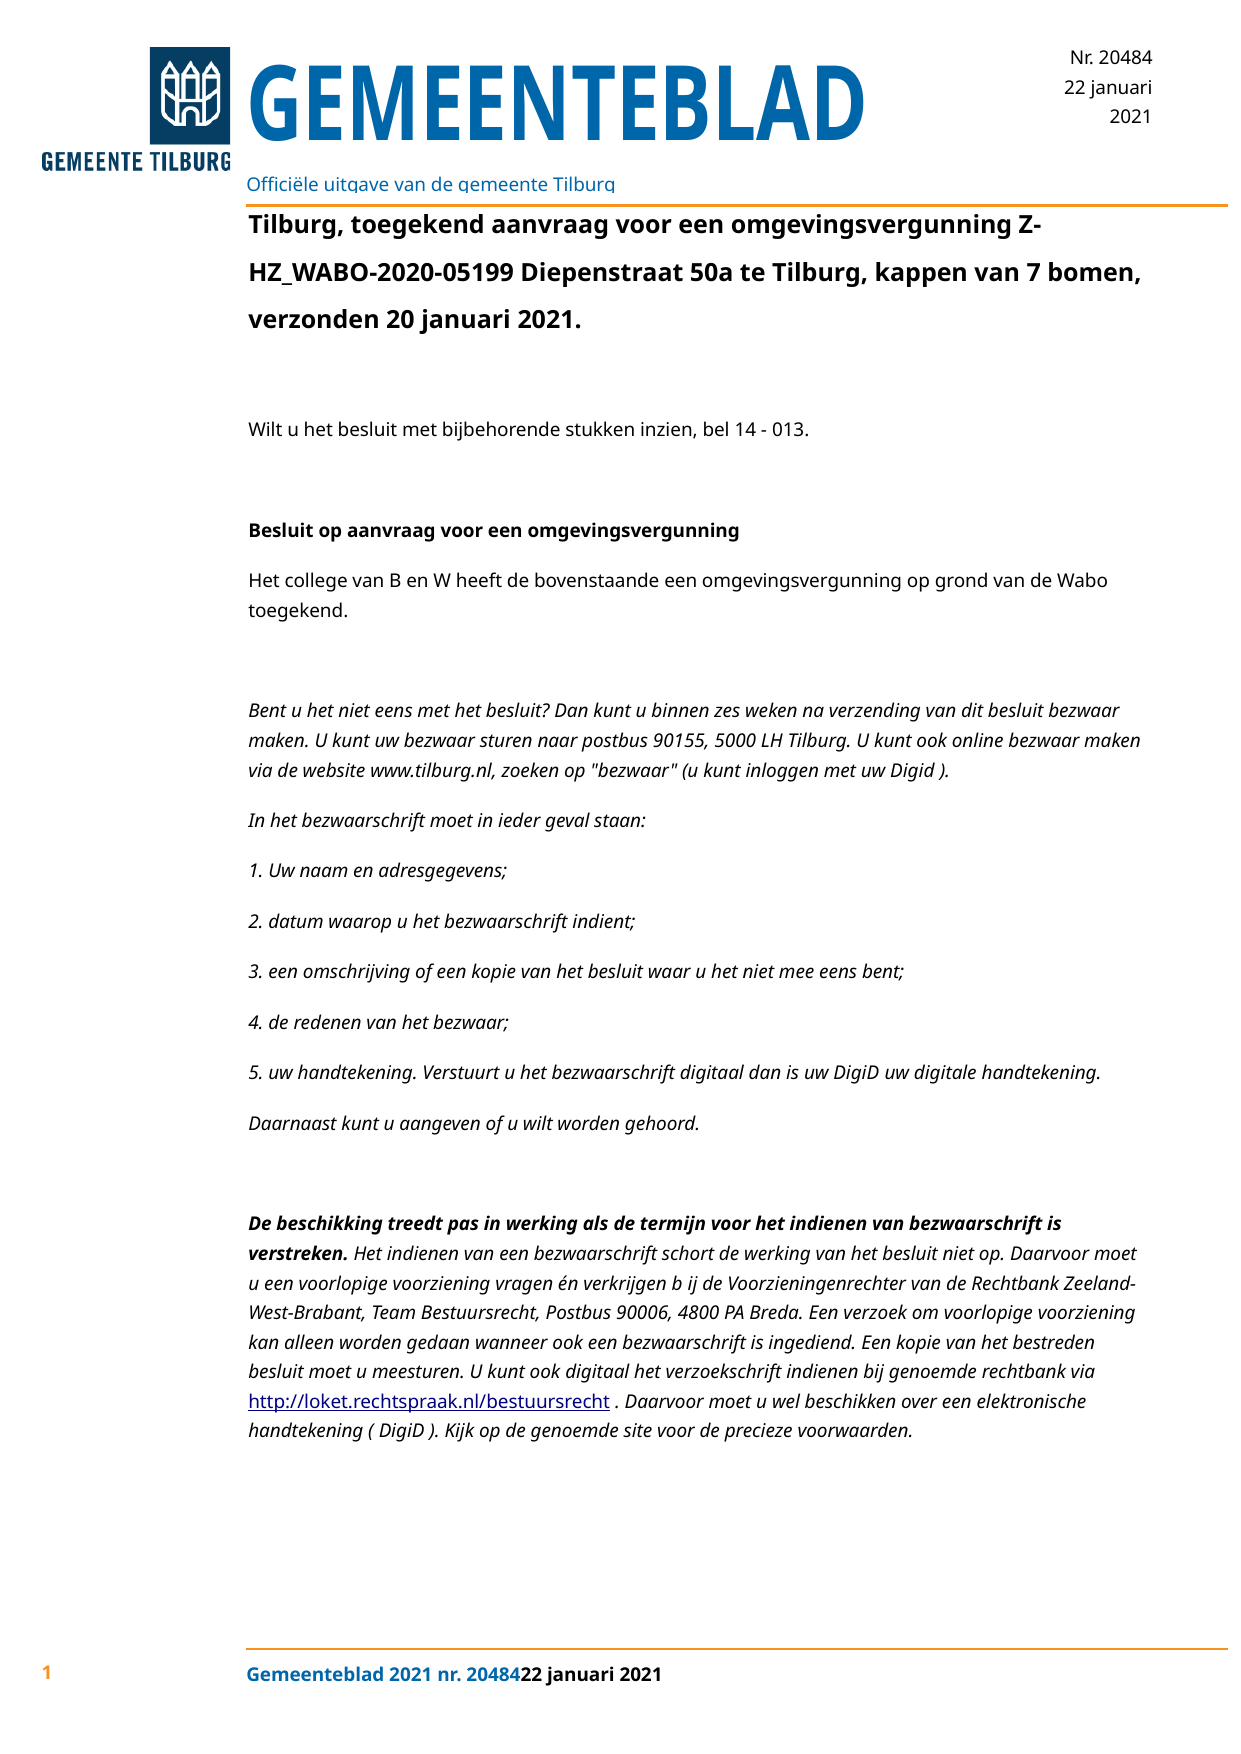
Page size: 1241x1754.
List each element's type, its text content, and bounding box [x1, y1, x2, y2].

picture [41, 47, 231, 172]
text Daarnaast kunt u aangeven of u wilt worden gehoord. [248, 1110, 1152, 1135]
text Wilt u het besluit met bijbehorende stukken inzien, bel 14 - 013. [248, 416, 1152, 442]
text De beschikking treedt pas in werking als de termijn voor het indienen van bezwaarschrift is verstreken. Het indienen van een bezwaarschrift schort de werking van het besluit niet op. Daarvoor moet u een voorlopige voorziening vragen én verkrijgen b ij de Voorzieningenrechter van de Rechtbank Zeeland-West-Brabant, Team Bestuursrecht, Postbus 90006, 4800 PA Breda. Een verzoek om voorlopige voorziening kan alleen worden gedaan wanneer ook een bezwaarschrift is ingediend. Een kopie van het bestreden besluit moet u meesturen. U kunt ook digitaal het verzoekschrift indienen bij genoemde rechtbank via http://loket.rechtspraak.nl/bestuursrecht . Daarvoor moet u wel beschikken over een elektronische handtekening ( DigiD ). Kijk op de genoemde site voor de precieze voorwaarden. [248, 1211, 1152, 1443]
text Besluit op aanvraag voor een omgevingsvergunning [248, 517, 1152, 542]
text 5. uw handtekening. Verstuurt u het bezwaarschrift digitaal dan is uw DigiD uw digitale handtekening. [248, 1059, 1152, 1085]
text 4. de redenen van het bezwaar; [248, 1009, 1152, 1034]
text In het bezwaarschrift moet in ieder geval staan: [248, 807, 1152, 833]
text 3. een omschrijving of een kopie van het besluit waar u het niet mee eens bent; [248, 958, 1152, 984]
text 1. Uw naam en adresgegevens; [248, 858, 1152, 883]
text Tilburg, toegekend aanvraag voor een omgevingsvergunning Z-HZ_WABO-2020-05199 Diepenstraat 50a te Tilburg, kappen van 7 bomen, verzonden 20 januari 2021. [248, 207, 1152, 336]
text 2. datum waarop u het bezwaarschrift indient; [248, 908, 1152, 934]
text Het college van B en W heeft de bovenstaande een omgevingsvergunning op grond van de Wabo toegekend. [248, 567, 1152, 622]
text Bent u het niet eens met het besluit? Dan kunt u binnen zes weken na verzending van dit besluit bezwaar maken. U kunt uw bezwaar sturen naar postbus 90155, 5000 LH Tilburg. U kunt ook online bezwaar maken via de website www.tilburg.nl, zoeken op "bezwaar" (u kunt inloggen met uw Digid ). [248, 698, 1152, 782]
